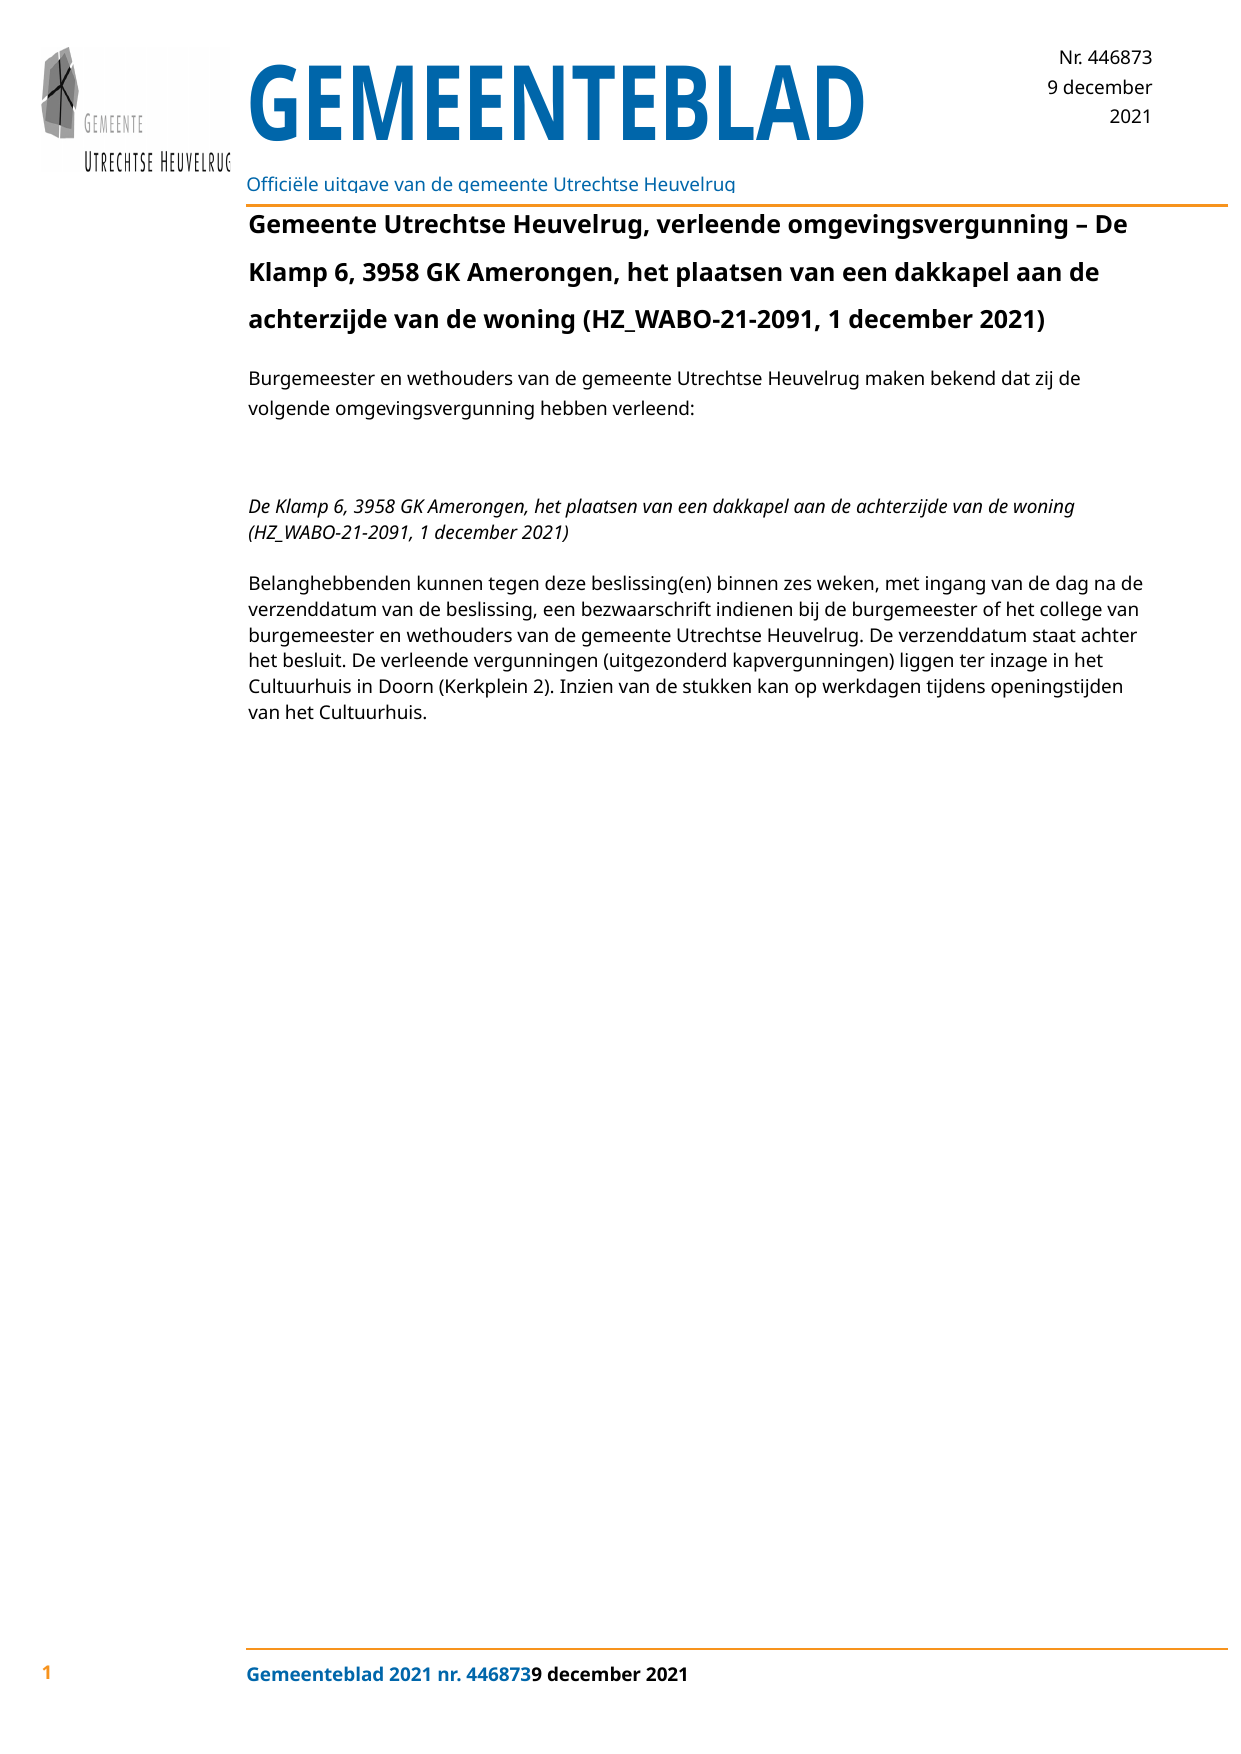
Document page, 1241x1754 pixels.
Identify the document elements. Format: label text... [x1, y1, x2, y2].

text Gemeente Utrechtse Heuvelrug, verleende omgevingsvergunning – De Klamp 6, 3958 GK Amerongen, het plaatsen van een dakkapel aan de achterzijde van de woning (HZ_WABO-21-2091, 1 december 2021) [248, 207, 1152, 336]
text Belanghebbenden kunnen tegen deze beslissing(en) binnen zes weken, met ingang van de dag na de verzenddatum van de beslissing, een bezwaarschrift indienen bij de burgemeester of het college van burgemeester en wethouders van de gemeente Utrechtse Heuvelrug. De verzenddatum staat achter het besluit. De verleende vergunningen (uitgezonderd kapvergunningen) liggen ter inzage in het Cultuurhuis in Doorn (Kerkplein 2). Inzien van de stukken kan op werkdagen tijdens openingstijden van het Cultuurhuis. [248, 571, 1152, 725]
picture [41, 47, 231, 172]
text Burgemeester en wethouders van de gemeente Utrechtse Heuvelrug maken bekend dat zij de volgende omgevingsvergunning hebben verleend: [248, 366, 1152, 421]
text De Klamp 6, 3958 GK Amerongen, het plaatsen van een dakkapel aan de achterzijde van de woning (HZ_WABO-21-2091, 1 december 2021) [248, 493, 1152, 545]
